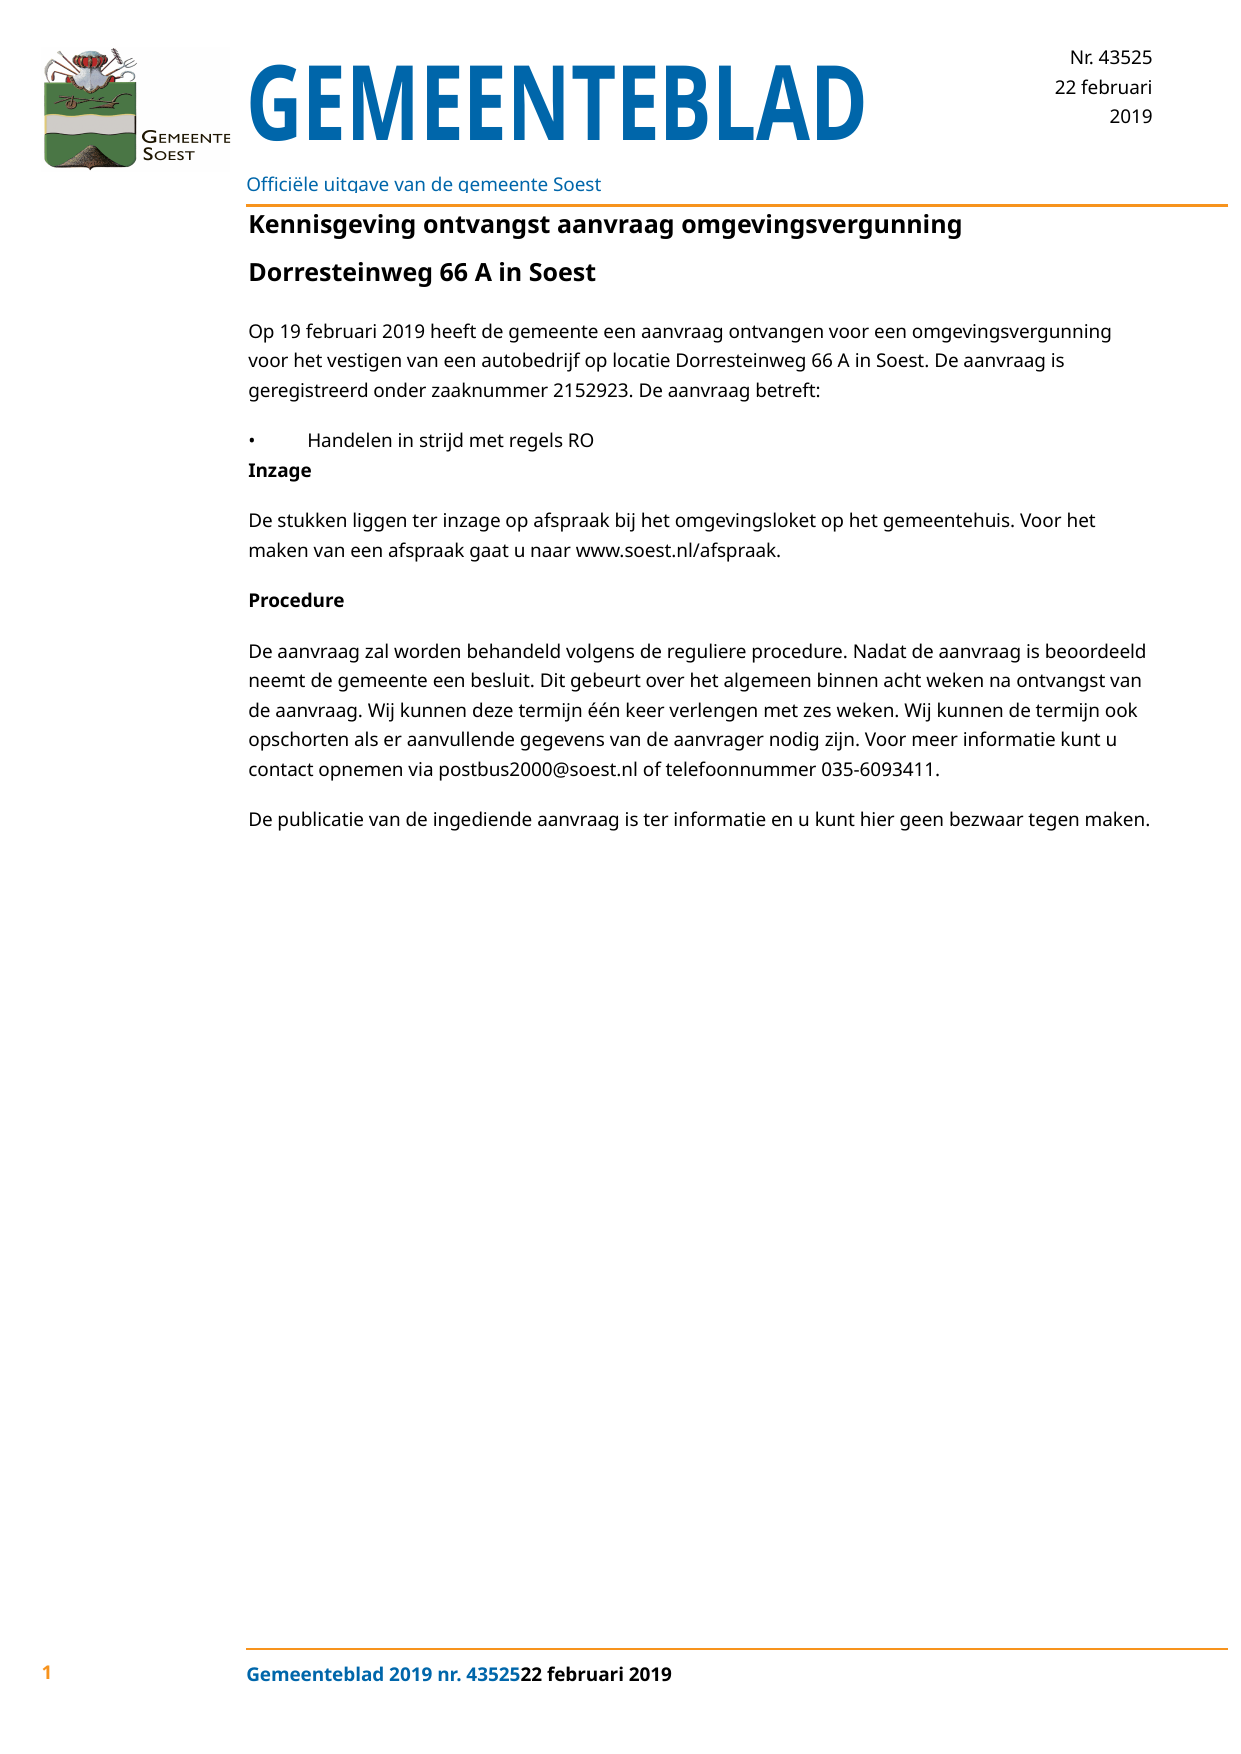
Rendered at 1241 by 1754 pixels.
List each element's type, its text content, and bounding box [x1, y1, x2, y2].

list Handelen in strijd met regels RO [248, 427, 1152, 453]
text Kennisgeving ontvangst aanvraag omgevingsvergunning Dorresteinweg 66 A in Soest [248, 207, 1152, 288]
text Inzage [248, 457, 1152, 483]
text Procedure [248, 587, 1152, 613]
text De aanvraag zal worden behandeld volgens de reguliere procedure. Nadat de aanvraag is beoordeeld neemt de gemeente een besluit. Dit gebeurt over het algemeen binnen acht weken na ontvangst van de aanvraag. Wij kunnen deze termijn één keer verlengen met zes weken. Wij kunnen de termijn ook opschorten als er aanvullende gegevens van de aanvrager nodig zijn. Voor meer informatie kunt u contact opnemen via postbus2000@soest.nl of telefoonnummer 035-6093411. [248, 638, 1152, 782]
text Op 19 februari 2019 heeft de gemeente een aanvraag ontvangen voor een omgevingsvergunning voor het vestigen van een autobedrijf op locatie Dorresteinweg 66 A in Soest. De aanvraag is geregistreerd onder zaaknummer 2152923. De aanvraag betreft: [248, 318, 1152, 403]
text De stukken liggen ter inzage op afspraak bij het omgevingsloket op het gemeentehuis. Voor het maken van een afspraak gaat u naar www.soest.nl/afspraak. [248, 507, 1152, 563]
picture [41, 47, 231, 172]
text De publicatie van de ingediende aanvraag is ter informatie en u kunt hier geen bezwaar tegen maken. [248, 807, 1152, 832]
